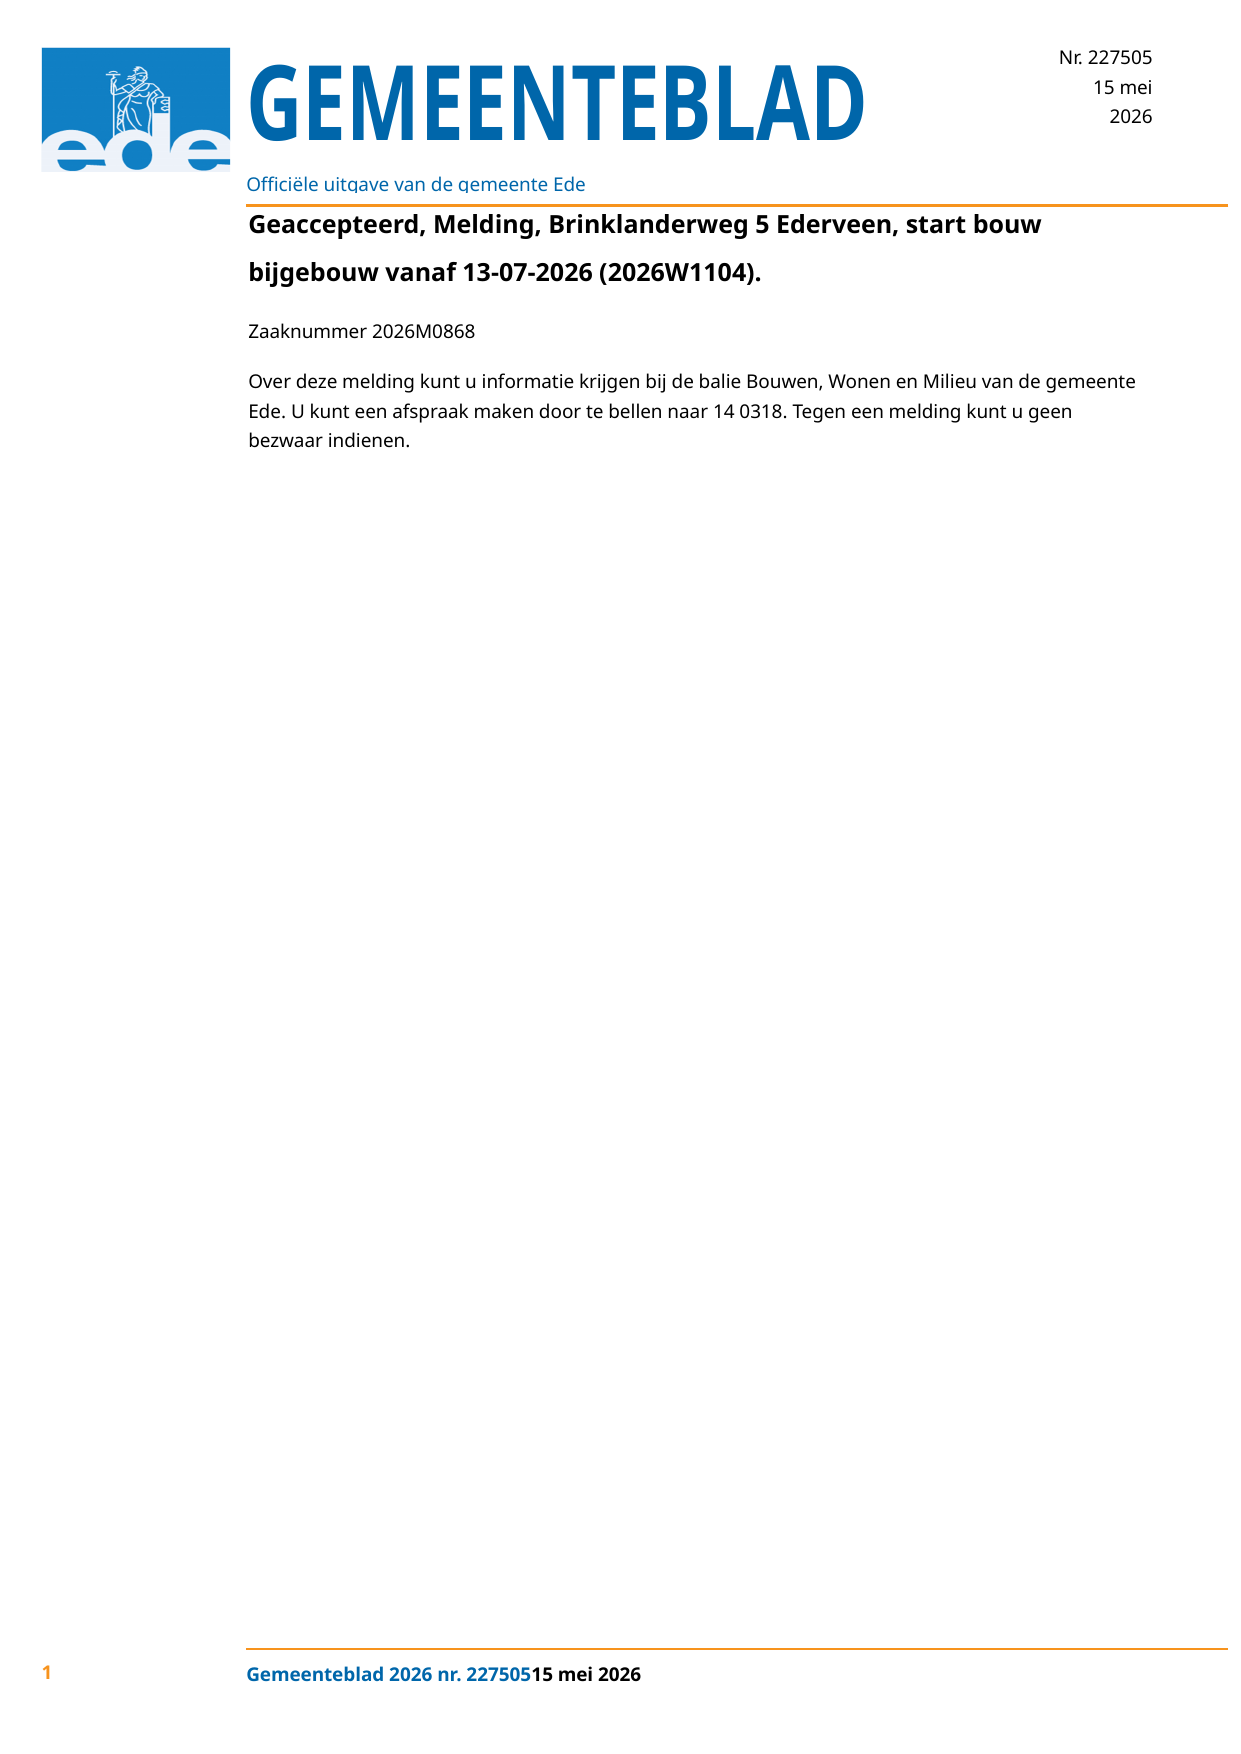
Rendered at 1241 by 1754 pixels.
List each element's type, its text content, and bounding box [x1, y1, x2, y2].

text Zaaknummer 2026M0868 [248, 318, 1152, 344]
text Over deze melding kunt u informatie krijgen bij de balie Bouwen, Wonen en Milieu van de gemeente Ede. U kunt een afspraak maken door te bellen naar 14 0318. Tegen een melding kunt u geen bezwaar indienen. [248, 368, 1152, 453]
picture [41, 47, 231, 172]
text Geaccepteerd, Melding, Brinklanderweg 5 Ederveen, start bouw bijgebouw vanaf 13-07-2026 (2026W1104). [248, 207, 1152, 288]
